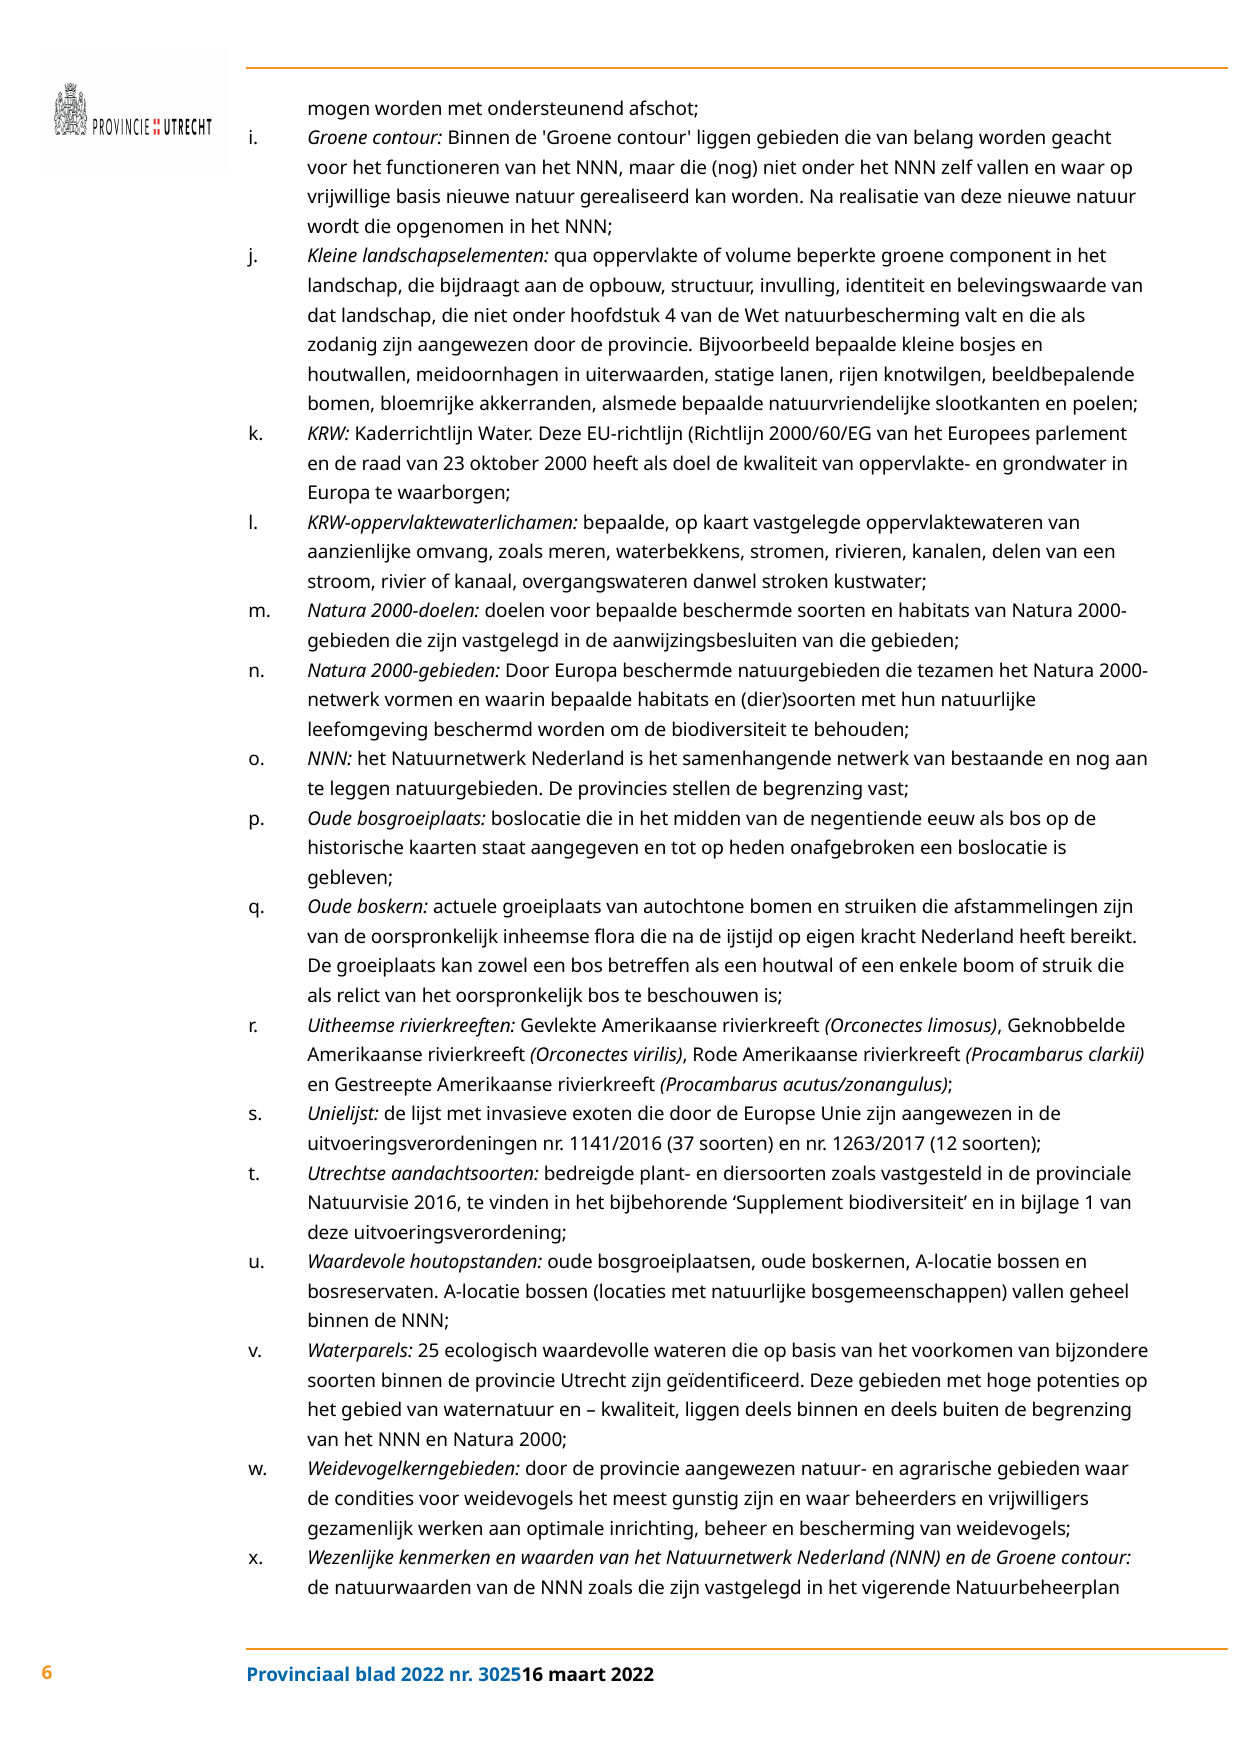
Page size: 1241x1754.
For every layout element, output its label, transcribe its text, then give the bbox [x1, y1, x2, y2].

list Weidevogelkerngebieden: door de provincie aangewezen natuur- en agrarische gebieden waar de condities voor weidevogels het meest gunstig zijn en waar beheerders en vrijwilligers gezamenlijk werken aan optimale inrichting, beheer en bescherming van weidevogels; [248, 1456, 1152, 1541]
list KRW: Kaderrichtlijn Water. Deze EU-richtlijn (Richtlijn 2000/60/EG van het Europees parlement en de raad van 23 oktober 2000 heeft als doel de kwaliteit van oppervlakte- en grondwater in Europa te waarborgen; [248, 420, 1152, 505]
list KRW-oppervlaktewaterlichamen: bepaalde, op kaart vastgelegde oppervlaktewateren van aanzienlijke omvang, zoals meren, waterbekkens, stromen, rivieren, kanalen, delen van een stroom, rivier of kanaal, overgangswateren danwel stroken kustwater; [248, 509, 1152, 594]
list Groene contour: Binnen de 'Groene contour' liggen gebieden die van belang worden geacht voor het functioneren van het NNN, maar die (nog) niet onder het NNN zelf vallen en waar op vrijwillige basis nieuwe natuur gerealiseerd kan worden. Na realisatie van deze nieuwe natuur wordt die opgenomen in het NNN; [248, 124, 1152, 239]
list Uitheemse rivierkreeften: Gevlekte Amerikaanse rivierkreeft (Orconectes limosus), Geknobbelde Amerikaanse rivierkreeft (Orconectes virilis), Rode Amerikaanse rivierkreeft (Procambarus clarkii) en Gestreepte Amerikaanse rivierkreeft (Procambarus acutus/zonangulus); [248, 1012, 1152, 1097]
list Waterparels: 25 ecologisch waardevolle wateren die op basis van het voorkomen van bijzondere soorten binnen de provincie Utrecht zijn geïdentificeerd. Deze gebieden met hoge potenties op het gebied van waternatuur en – kwaliteit, liggen deels binnen en deels buiten de begrenzing van het NNN en Natura 2000; [248, 1337, 1152, 1452]
list Waardevole houtopstanden: oude bosgroeiplaatsen, oude boskernen, A-locatie bossen en bosreservaten. A-locatie bossen (locaties met natuurlijke bosgemeenschappen) vallen geheel binnen de NNN; [248, 1248, 1152, 1333]
list Utrechtse aandachtsoorten: bedreigde plant- en diersoorten zoals vastgesteld in de provinciale Natuurvisie 2016, te vinden in het bijbehorende ‘Supplement biodiversiteit’ en in bijlage 1 van deze uitvoeringsverordening; [248, 1160, 1152, 1245]
list Natura 2000-doelen: doelen voor bepaalde beschermde soorten en habitats van Natura 2000-gebieden die zijn vastgelegd in de aanwijzingsbesluiten van die gebieden; [248, 598, 1152, 653]
list Kleine landschapselementen: qua oppervlakte of volume beperkte groene component in het landschap, die bijdraagt aan de opbouw, structuur, invulling, identiteit en belevingswaarde van dat landschap, die niet onder hoofdstuk 4 van de Wet natuurbescherming valt en die als zodanig zijn aangewezen door de provincie. Bijvoorbeeld bepaalde kleine bosjes en houtwallen, meidoornhagen in uiterwaarden, statige lanen, rijen knotwilgen, beeldbepalende bomen, bloemrijke akkerranden, alsmede bepaalde natuurvriendelijke slootkanten en poelen; [248, 243, 1152, 416]
list Unielijst: de lijst met invasieve exoten die door de Europse Unie zijn aangewezen in de uitvoeringsverordeningen nr. 1141/2016 (37 soorten) en nr. 1263/2017 (12 soorten); [248, 1101, 1152, 1156]
list Oude bosgroeiplaats: boslocatie die in het midden van de negentiende eeuw als bos op de historische kaarten staat aangegeven en tot op heden onafgebroken een boslocatie is gebleven; [248, 805, 1152, 890]
picture [41, 47, 231, 172]
list Oude boskern: actuele groeiplaats van autochtone bomen en struiken die afstammelingen zijn van de oorspronkelijk inheemse flora die na de ijstijd op eigen kracht Nederland heeft bereikt. De groeiplaats kan zowel een bos betreffen als een houtwal of een enkele boom of struik die als relict van het oorspronkelijk bos te beschouwen is; [248, 893, 1152, 1008]
list Natura 2000-gebieden: Door Europa beschermde natuurgebieden die tezamen het Natura 2000-netwerk vormen en waarin bepaalde habitats en (dier)soorten met hun natuurlijke leefomgeving beschermd worden om de biodiversiteit te behouden; [248, 657, 1152, 742]
list NNN: het Natuurnetwerk Nederland is het samenhangende netwerk van bestaande en nog aan te leggen natuurgebieden. De provincies stellen de begrenzing vast; [248, 746, 1152, 801]
list mogen worden met ondersteunend afschot; [248, 95, 1152, 121]
list Wezenlijke kenmerken en waarden van het Natuurnetwerk Nederland (NNN) en de Groene contour: de natuurwaarden van de NNN zoals die zijn vastgelegd in het vigerende Natuurbeheerplan [248, 1544, 1152, 1600]
